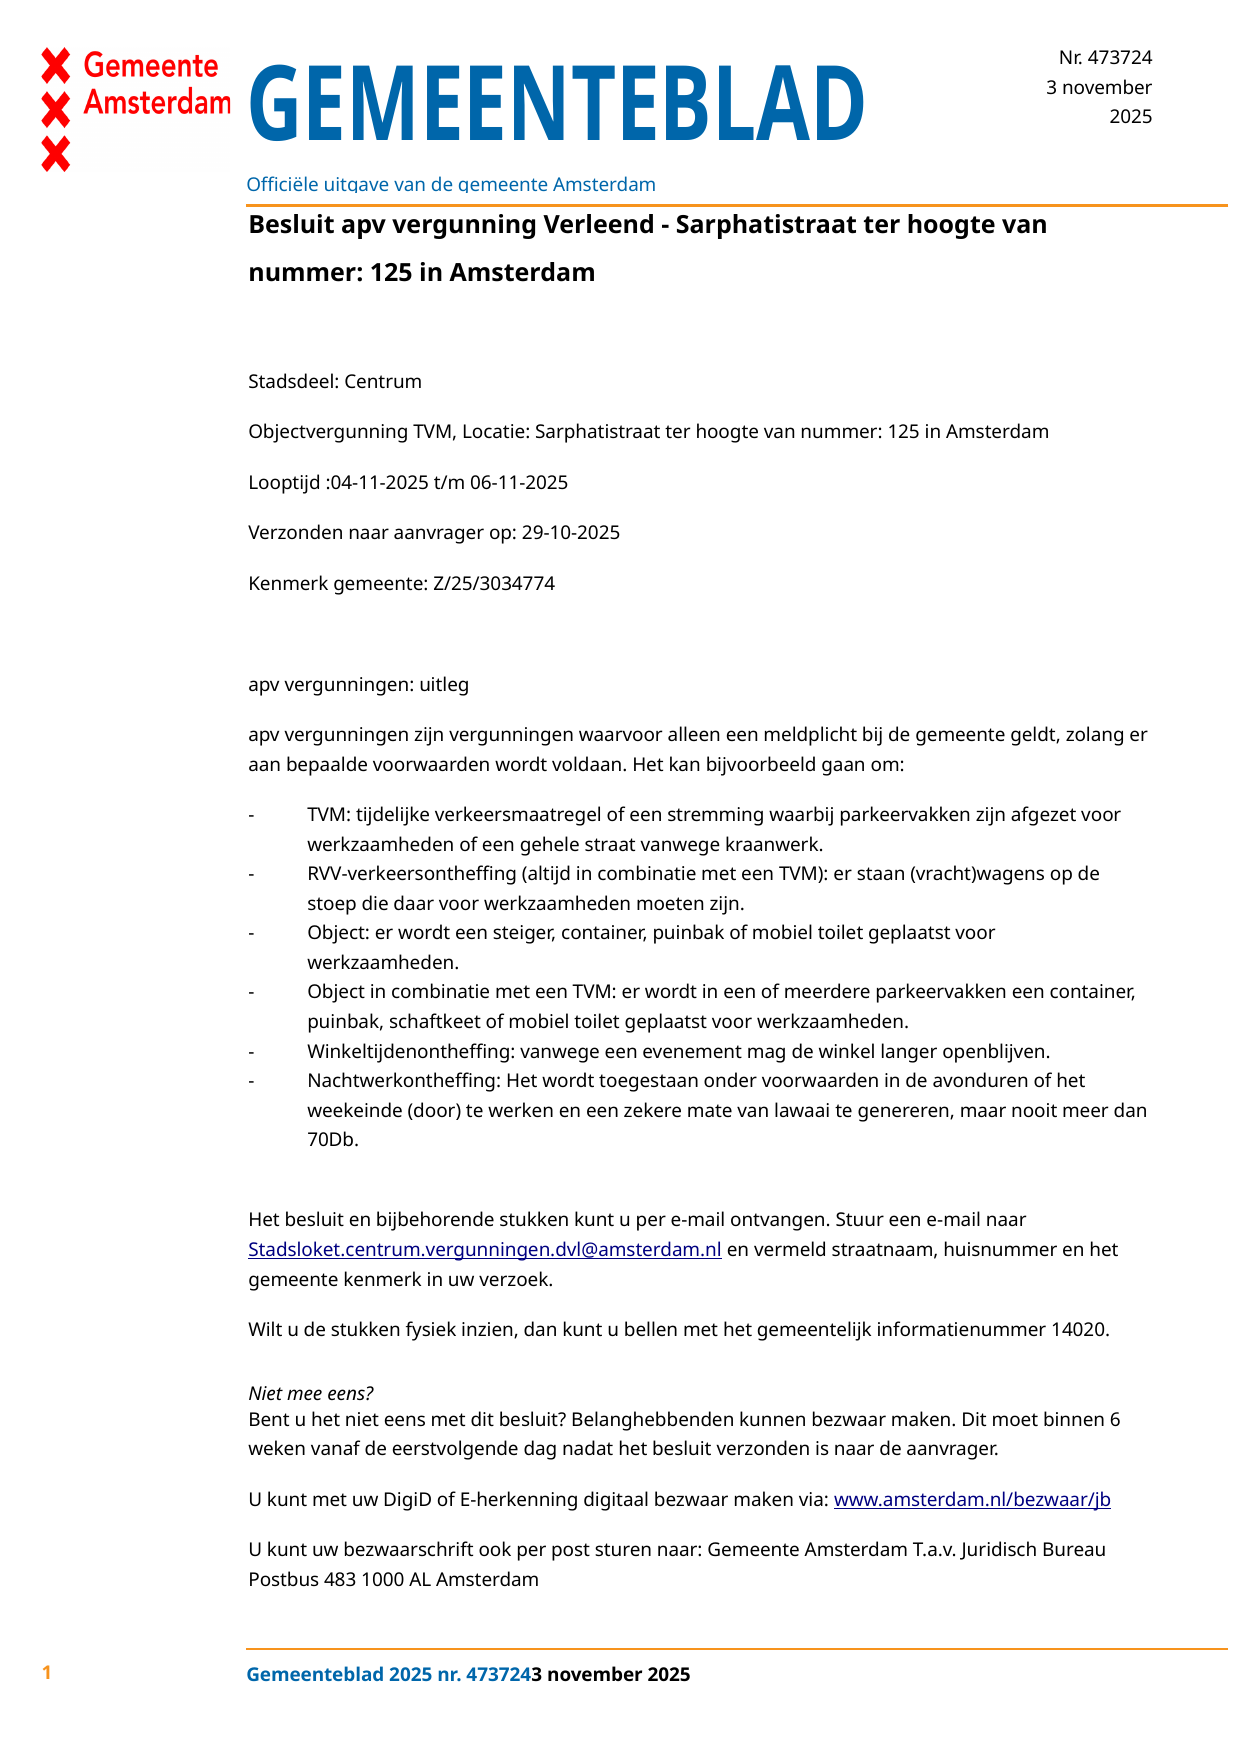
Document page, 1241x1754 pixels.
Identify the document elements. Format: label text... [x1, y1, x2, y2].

list RVV-verkeersontheffing (altijd in combinatie met een TVM): er staan (vracht)wagens op de stoep die daar voor werkzaamheden moeten zijn. [248, 860, 1152, 916]
text Objectvergunning TVM, Locatie: Sarphatistraat ter hoogte van nummer: 125 in Amsterdam [248, 419, 1152, 444]
text Het besluit en bijbehorende stukken kunt u per e-mail ontvangen. Stuur een e-mail naar Stadsloket.centrum.vergunningen.dvl@amsterdam.nl en vermeld straatnaam, huisnummer en het gemeente kenmerk in uw verzoek. [248, 1207, 1152, 1292]
text apv vergunningen: uitleg [248, 671, 1152, 697]
text Niet mee eens? [248, 1380, 1152, 1406]
text Verzonden naar aanvrager op: 29-10-2025 [248, 519, 1152, 545]
list TVM: tijdelijke verkeersmaatregel of een stremming waarbij parkeervakken zijn afgezet voor werkzaamheden of een gehele straat vanwege kraanwerk. [248, 801, 1152, 857]
list Winkeltijdenontheffing: vanwege een evenement mag de winkel langer openblijven. [248, 1038, 1152, 1064]
text U kunt met uw DigiD of E-herkenning digitaal bezwaar maken via: www.amsterdam.nl/bezwaar/jb [248, 1486, 1152, 1512]
text Bent u het niet eens met dit besluit? Belanghebbenden kunnen bezwaar maken. Dit moet binnen 6 weken vanaf de eerstvolgende dag nadat het besluit verzonden is naar de aanvrager. [248, 1406, 1152, 1461]
text apv vergunningen zijn vergunningen waarvoor alleen een meldplicht bij de gemeente geldt, zolang er aan bepaalde voorwaarden wordt voldaan. Het kan bijvoorbeeld gaan om: [248, 721, 1152, 777]
text U kunt uw bezwaarschrift ook per post sturen naar: Gemeente Amsterdam T.a.v. Juridisch Bureau Postbus 483 1000 AL Amsterdam [248, 1536, 1152, 1592]
text Stadsdeel: Centrum [248, 368, 1152, 394]
text Kenmerk gemeente: Z/25/3034774 [248, 570, 1152, 596]
picture [41, 47, 231, 172]
text Wilt u de stukken fysiek inzien, dan kunt u bellen met het gemeentelijk informatienummer 14020. [248, 1316, 1152, 1342]
text Looptijd :04-11-2025 t/m 06-11-2025 [248, 469, 1152, 495]
list Object in combinatie met een TVM: er wordt in een of meerdere parkeervakken een container, puinbak, schaftkeet of mobiel toilet geplaatst voor werkzaamheden. [248, 979, 1152, 1034]
list Nachtwerkontheffing: Het wordt toegestaan onder voorwaarden in de avonduren of het weekeinde (door) te werken en een zekere mate van lawaai te genereren, maar nooit meer dan 70Db. [248, 1067, 1152, 1152]
list Object: er wordt een steiger, container, puinbak of mobiel toilet geplaatst voor werkzaamheden. [248, 919, 1152, 975]
text Besluit apv vergunning Verleend - Sarphatistraat ter hoogte van nummer: 125 in Amsterdam [248, 207, 1152, 288]
